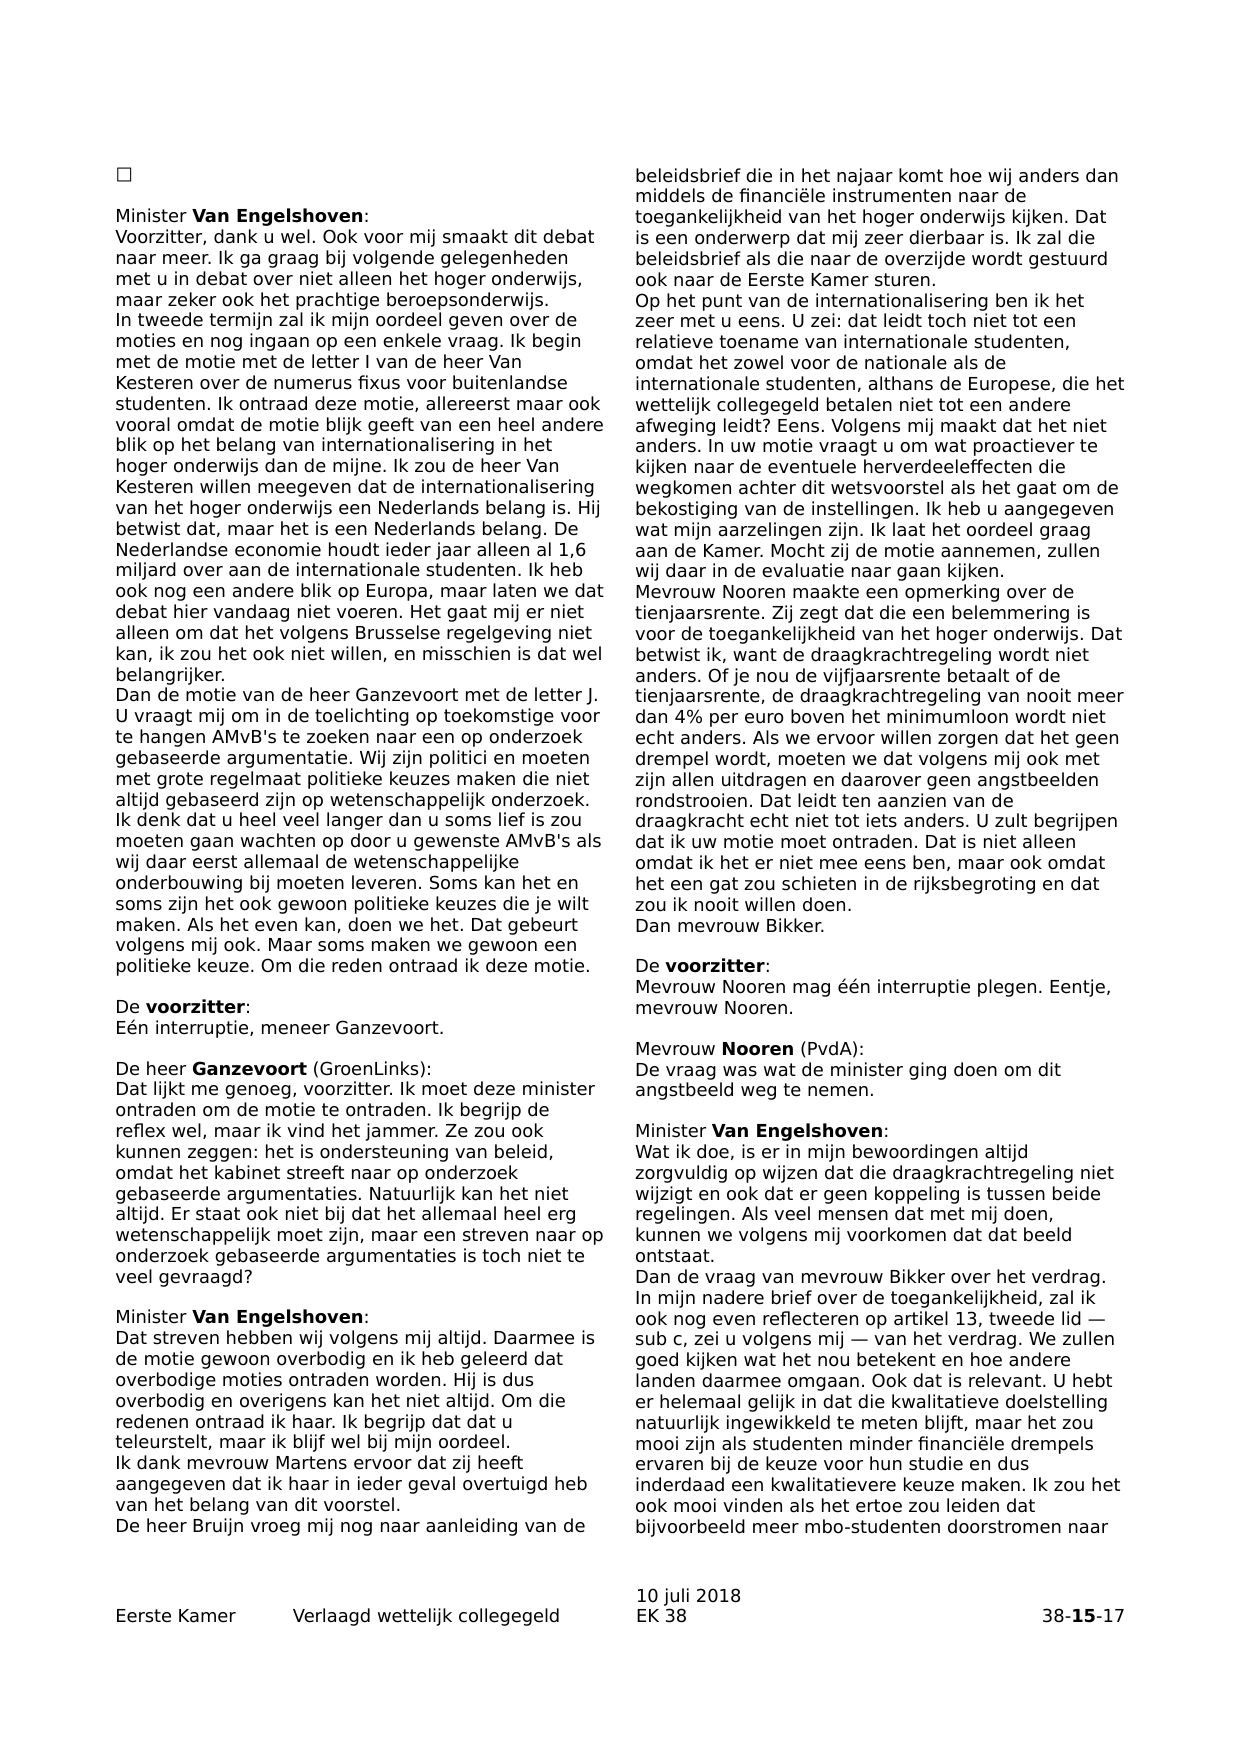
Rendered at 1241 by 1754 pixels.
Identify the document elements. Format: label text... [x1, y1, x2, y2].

text De heer Bruijn vroeg mij nog naar aanleiding van de [115, 1516, 605, 1536]
text Dat lijkt me genoeg, voorzitter. Ik moet deze minister ontraden om de motie te ontraden. Ik begrijp de reflex wel, maar ik vind het jammer. Ze zou ook kunnen zeggen: het is ondersteuning van beleid, omdat het kabinet streeft naar op onderzoek gebaseerde argumentaties. Natuurlijk kan het niet altijd. Er staat ook niet bij dat het allemaal heel erg wetenschappelijk moet zijn, maar een streven naar op onderzoek gebaseerde argumentaties is toch niet te veel gevraagd? [115, 1079, 605, 1287]
text Minister Van Engelshoven: [115, 206, 605, 227]
text Dan de vraag van mevrouw Bikker over het verdrag. In mijn nadere brief over de toegankelijkheid, zal ik ook nog even reflecteren op artikel 13, tweede lid — sub c, zei u volgens mij — van het verdrag. We zullen goed kijken wat het nou betekent en hoe andere landen daarmee omgaan. Ook dat is relevant. U hebt er helemaal gelijk in dat die kwalitatieve doelstelling natuurlijk ingewikkeld te meten blijft, maar het zou mooi zijn als studenten minder financiële drempels ervaren bij de keuze voor hun studie en dus inderdaad een kwalitatievere keuze maken. Ik zou het ook mooi vinden als het ertoe zou leiden dat bijvoorbeeld meer mbo-studenten doorstromen naar [635, 1267, 1125, 1537]
text ⬜ [115, 165, 605, 186]
text Op het punt van de internationalisering ben ik het zeer met u eens. U zei: dat leidt toch niet tot een relatieve toename van internationale studenten, omdat het zowel voor de nationale als de internationale studenten, althans de Europese, die het wettelijk collegegeld betalen niet tot een andere afweging leidt? Eens. Volgens mij maakt dat het niet anders. In uw motie vraagt u om wat proactiever te kijken naar de eventuele herverdeeleffecten die wegkomen achter dit wetsvoorstel als het gaat om de bekostiging van de instellingen. Ik heb u aangegeven wat mijn aarzelingen zijn. Ik laat het oordeel graag aan de Kamer. Mocht zij de motie aannemen, zullen wij daar in de evaluatie naar gaan kijken. [635, 290, 1125, 582]
text Minister Van Engelshoven: [635, 1121, 1125, 1142]
text De vraag was wat de minister ging doen om dit angstbeeld weg te nemen. [635, 1059, 1125, 1101]
text Minister Van Engelshoven: [115, 1307, 605, 1328]
text Dan de motie van de heer Ganzevoort met de letter J. U vraagt mij om in de toelichting op toekomstige voor te hangen AMvB's te zoeken naar een op onderzoek gebaseerde argumentatie. Wij zijn politici en moeten met grote regelmaat politieke keuzes maken die niet altijd gebaseerd zijn op wetenschappelijk onderzoek. Ik denk dat u heel veel langer dan u soms lief is zou moeten gaan wachten op door u gewenste AMvB's als wij daar eerst allemaal de wetenschappelijke onderbouwing bij moeten leveren. Soms kan het en soms zijn het ook gewoon politieke keuzes die je wilt maken. Als het even kan, doen we het. Dat gebeurt volgens mij ook. Maar soms maken we gewoon een politieke keuze. Om die reden ontraad ik deze motie. [115, 685, 605, 977]
text Dan mevrouw Bikker. [635, 915, 1125, 936]
text Ik dank mevrouw Martens ervoor dat zij heeft aangegeven dat ik haar in ieder geval overtuigd heb van het belang van dit voorstel. [115, 1453, 605, 1516]
text In tweede termijn zal ik mijn oordeel geven over de moties en nog ingaan op een enkele vraag. Ik begin met de motie met de letter I van de heer Van Kesteren over de numerus fixus voor buitenlandse studenten. Ik ontraad deze motie, allereerst maar ook vooral omdat de motie blijk geeft van een heel andere blik op het belang van internationalisering in het hoger onderwijs dan de mijne. Ik zou de heer Van Kesteren willen meegeven dat de internationalisering van het hoger onderwijs een Nederlands belang is. Hij betwist dat, maar het is een Nederlands belang. De Nederlandse economie houdt ieder jaar alleen al 1,6 miljard over aan de internationale studenten. Ik heb ook nog een andere blik op Europa, maar laten we dat debat hier vandaag niet voeren. Het gaat mij er niet alleen om dat het volgens Brusselse regelgeving niet kan, ik zou het ook niet willen, en misschien is dat wel belangrijker. [115, 310, 605, 685]
text Wat ik doe, is er in mijn bewoordingen altijd zorgvuldig op wijzen dat die draagkrachtregeling niet wijzigt en ook dat er geen koppeling is tussen beide regelingen. Als veel mensen dat met mij doen, kunnen we volgens mij voorkomen dat dat beeld ontstaat. [635, 1142, 1125, 1267]
text De heer Ganzevoort (GroenLinks): [115, 1058, 605, 1079]
text Mevrouw Nooren (PvdA): [635, 1038, 1125, 1059]
text Mevrouw Nooren maakte een opmerking over de tienjaarsrente. Zij zegt dat die een belemmering is voor de toegankelijkheid van het hoger onderwijs. Dat betwist ik, want de draagkrachtregeling wordt niet anders. Of je nou de vijfjaarsrente betaalt of de tienjaarsrente, de draagkrachtregeling van nooit meer dan 4% per euro boven het minimumloon wordt niet echt anders. Als we ervoor willen zorgen dat het geen drempel wordt, moeten we dat volgens mij ook met zijn allen uitdragen en daarover geen angstbeelden rondstrooien. Dat leidt ten aanzien van de draagkracht echt niet tot iets anders. U zult begrijpen dat ik uw motie moet ontraden. Dat is niet alleen omdat ik het er niet mee eens ben, maar ook omdat het een gat zou schieten in de rijksbegroting en dat zou ik nooit willen doen. [635, 582, 1125, 915]
text De voorzitter: [115, 997, 605, 1017]
text beleidsbrief die in het najaar komt hoe wij anders dan middels de financiële instrumenten naar de toegankelijkheid van het hoger onderwijs kijken. Dat is een onderwerp dat mij zeer dierbaar is. Ik zal die beleidsbrief als die naar de overzijde wordt gestuurd ook naar de Eerste Kamer sturen. [635, 165, 1125, 290]
text Voorzitter, dank u wel. Ook voor mij smaakt dit debat naar meer. Ik ga graag bij volgende gelegenheden met u in debat over niet alleen het hoger onderwijs, maar zeker ook het prachtige beroepsonderwijs. [115, 227, 605, 310]
text Dat streven hebben wij volgens mij altijd. Daarmee is de motie gewoon overbodig en ik heb geleerd dat overbodige moties ontraden worden. Hij is dus overbodig en overigens kan het niet altijd. Om die redenen ontraad ik haar. Ik begrijp dat dat u teleurstelt, maar ik blijf wel bij mijn oordeel. [115, 1328, 605, 1453]
text Eén interruptie, meneer Ganzevoort. [115, 1017, 605, 1038]
text Mevrouw Nooren mag één interruptie plegen. Eentje, mevrouw Nooren. [635, 977, 1125, 1018]
text De voorzitter: [635, 956, 1125, 977]
